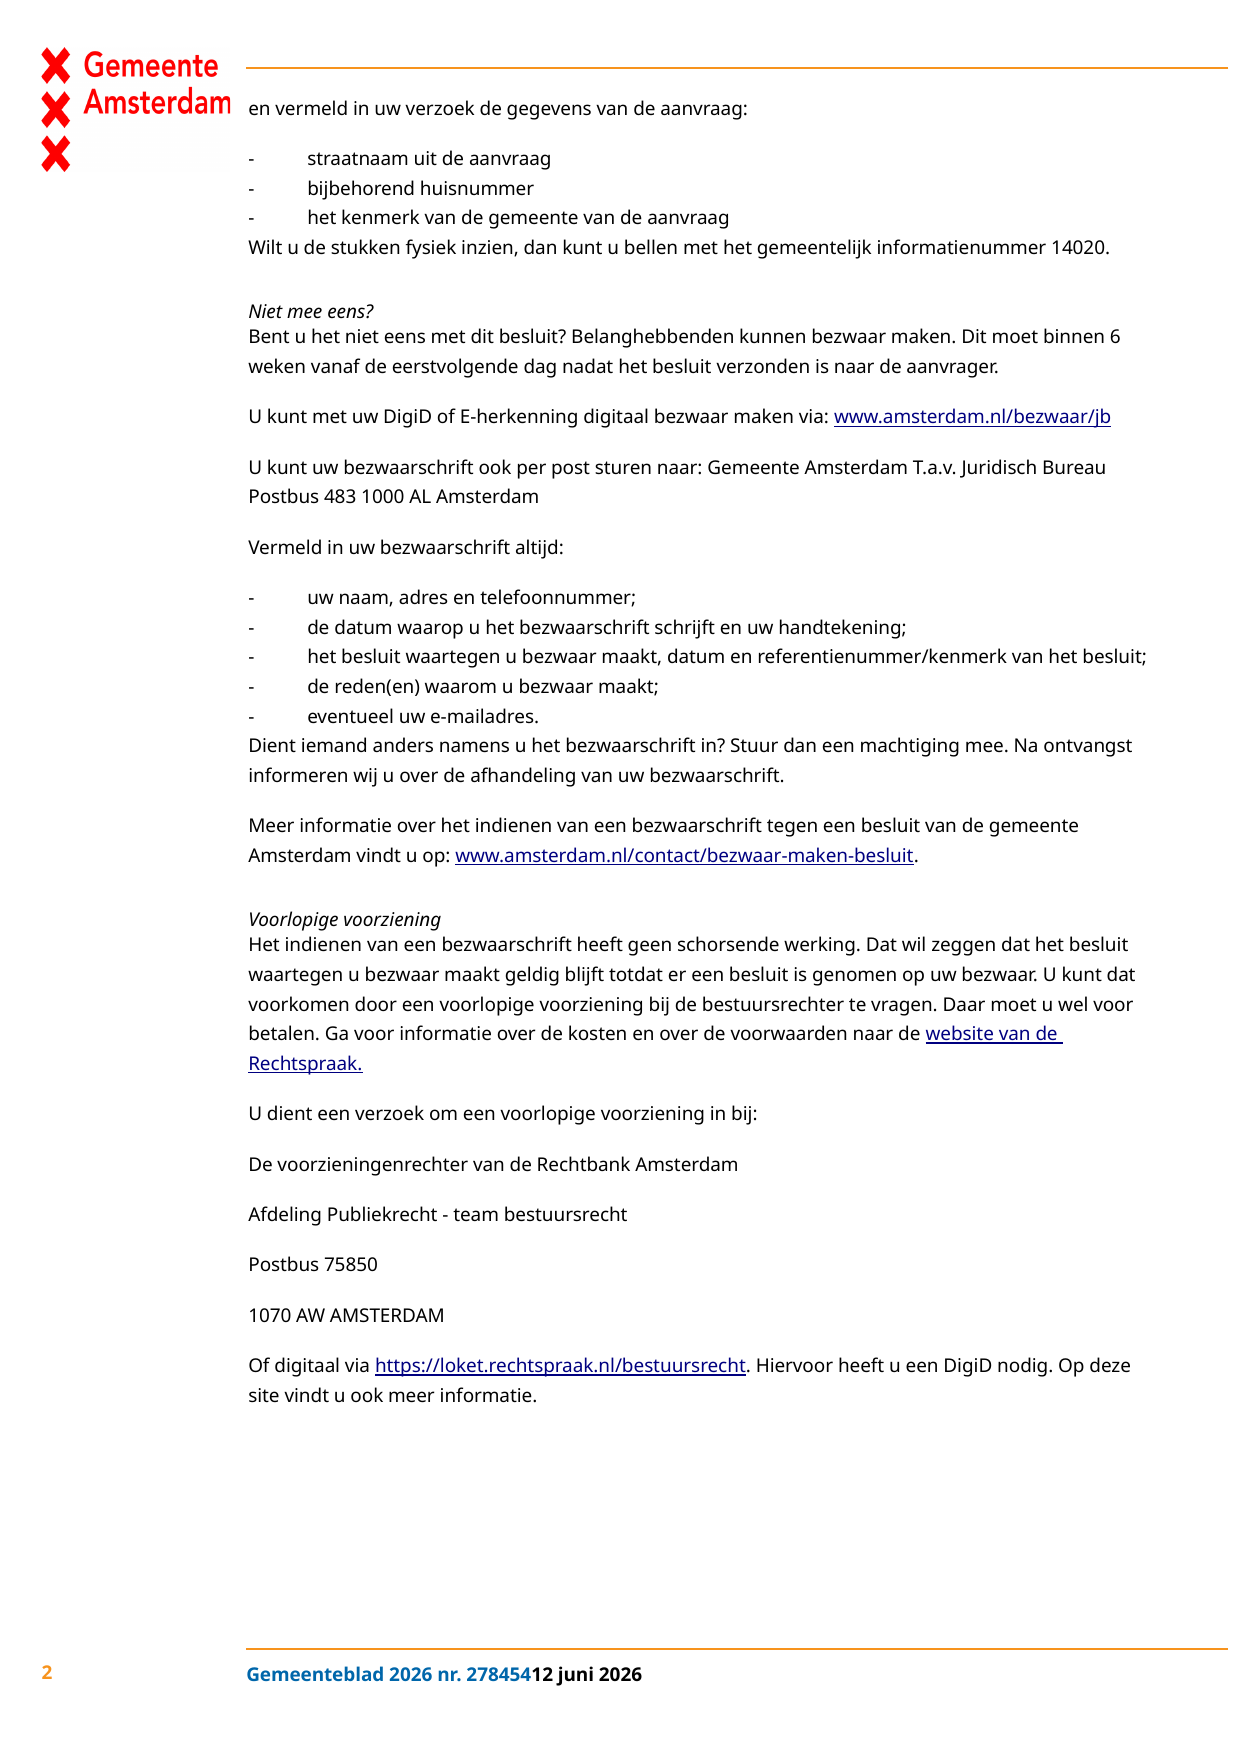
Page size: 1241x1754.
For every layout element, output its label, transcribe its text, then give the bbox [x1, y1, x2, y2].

list de datum waarop u het bezwaarschrift schrijft en uw handtekening; [248, 614, 1152, 640]
text en vermeld in uw verzoek de gegevens van de aanvraag: [248, 95, 1152, 121]
text Bent u het niet eens met dit besluit? Belanghebbenden kunnen bezwaar maken. Dit moet binnen 6 weken vanaf de eerstvolgende dag nadat het besluit verzonden is naar de aanvrager. [248, 324, 1152, 379]
text Niet mee eens? [248, 298, 1152, 324]
list het besluit waartegen u bezwaar maakt, datum en referentienummer/kenmerk van het besluit; [248, 644, 1152, 669]
text Meer informatie over het indienen van een bezwaarschrift tegen een besluit van de gemeente Amsterdam vindt u op: www.amsterdam.nl/contact/bezwaar-maken-besluit. [248, 812, 1152, 868]
list straatnaam uit de aanvraag [248, 145, 1152, 171]
picture [41, 47, 231, 172]
list het kenmerk van de gemeente van de aanvraag [248, 204, 1152, 230]
text Dient iemand anders namens u het bezwaarschrift in? Stuur dan een machtiging mee. Na ontvangst informeren wij u over de afhandeling van uw bezwaarschrift. [248, 732, 1152, 788]
list uw naam, adres en telefoonnummer; [248, 584, 1152, 610]
text Postbus 75850 [248, 1252, 1152, 1277]
text Vermeld in uw bezwaarschrift altijd: [248, 534, 1152, 560]
text Afdeling Publiekrecht - team bestuursrecht [248, 1201, 1152, 1227]
text 1070 AW AMSTERDAM [248, 1302, 1152, 1328]
text U kunt met uw DigiD of E-herkenning digitaal bezwaar maken via: www.amsterdam.nl/bezwaar/jb [248, 404, 1152, 429]
list de reden(en) waarom u bezwaar maakt; [248, 673, 1152, 699]
text De voorzieningenrechter van de Rechtbank Amsterdam [248, 1151, 1152, 1177]
text Voorlopige voorziening [248, 906, 1152, 932]
text U kunt uw bezwaarschrift ook per post sturen naar: Gemeente Amsterdam T.a.v. Juridisch Bureau Postbus 483 1000 AL Amsterdam [248, 454, 1152, 509]
text Wilt u de stukken fysiek inzien, dan kunt u bellen met het gemeentelijk informatienummer 14020. [248, 234, 1152, 260]
list bijbehorend huisnummer [248, 175, 1152, 201]
list eventueel uw e-mailadres. [248, 703, 1152, 728]
text Of digitaal via https://loket.rechtspraak.nl/bestuursrecht. Hiervoor heeft u een DigiD nodig. Op deze site vindt u ook meer informatie. [248, 1352, 1152, 1408]
text U dient een verzoek om een voorlopige voorziening in bij: [248, 1100, 1152, 1126]
text Het indienen van een bezwaarschrift heeft geen schorsende werking. Dat wil zeggen dat het besluit waartegen u bezwaar maakt geldig blijft totdat er een besluit is genomen op uw bezwaar. U kunt dat voorkomen door een voorlopige voorziening bij de bestuursrechter te vragen. Daar moet u wel voor betalen. Ga voor informatie over de kosten en over de voorwaarden naar de website van de Rechtspraak. [248, 932, 1152, 1076]
